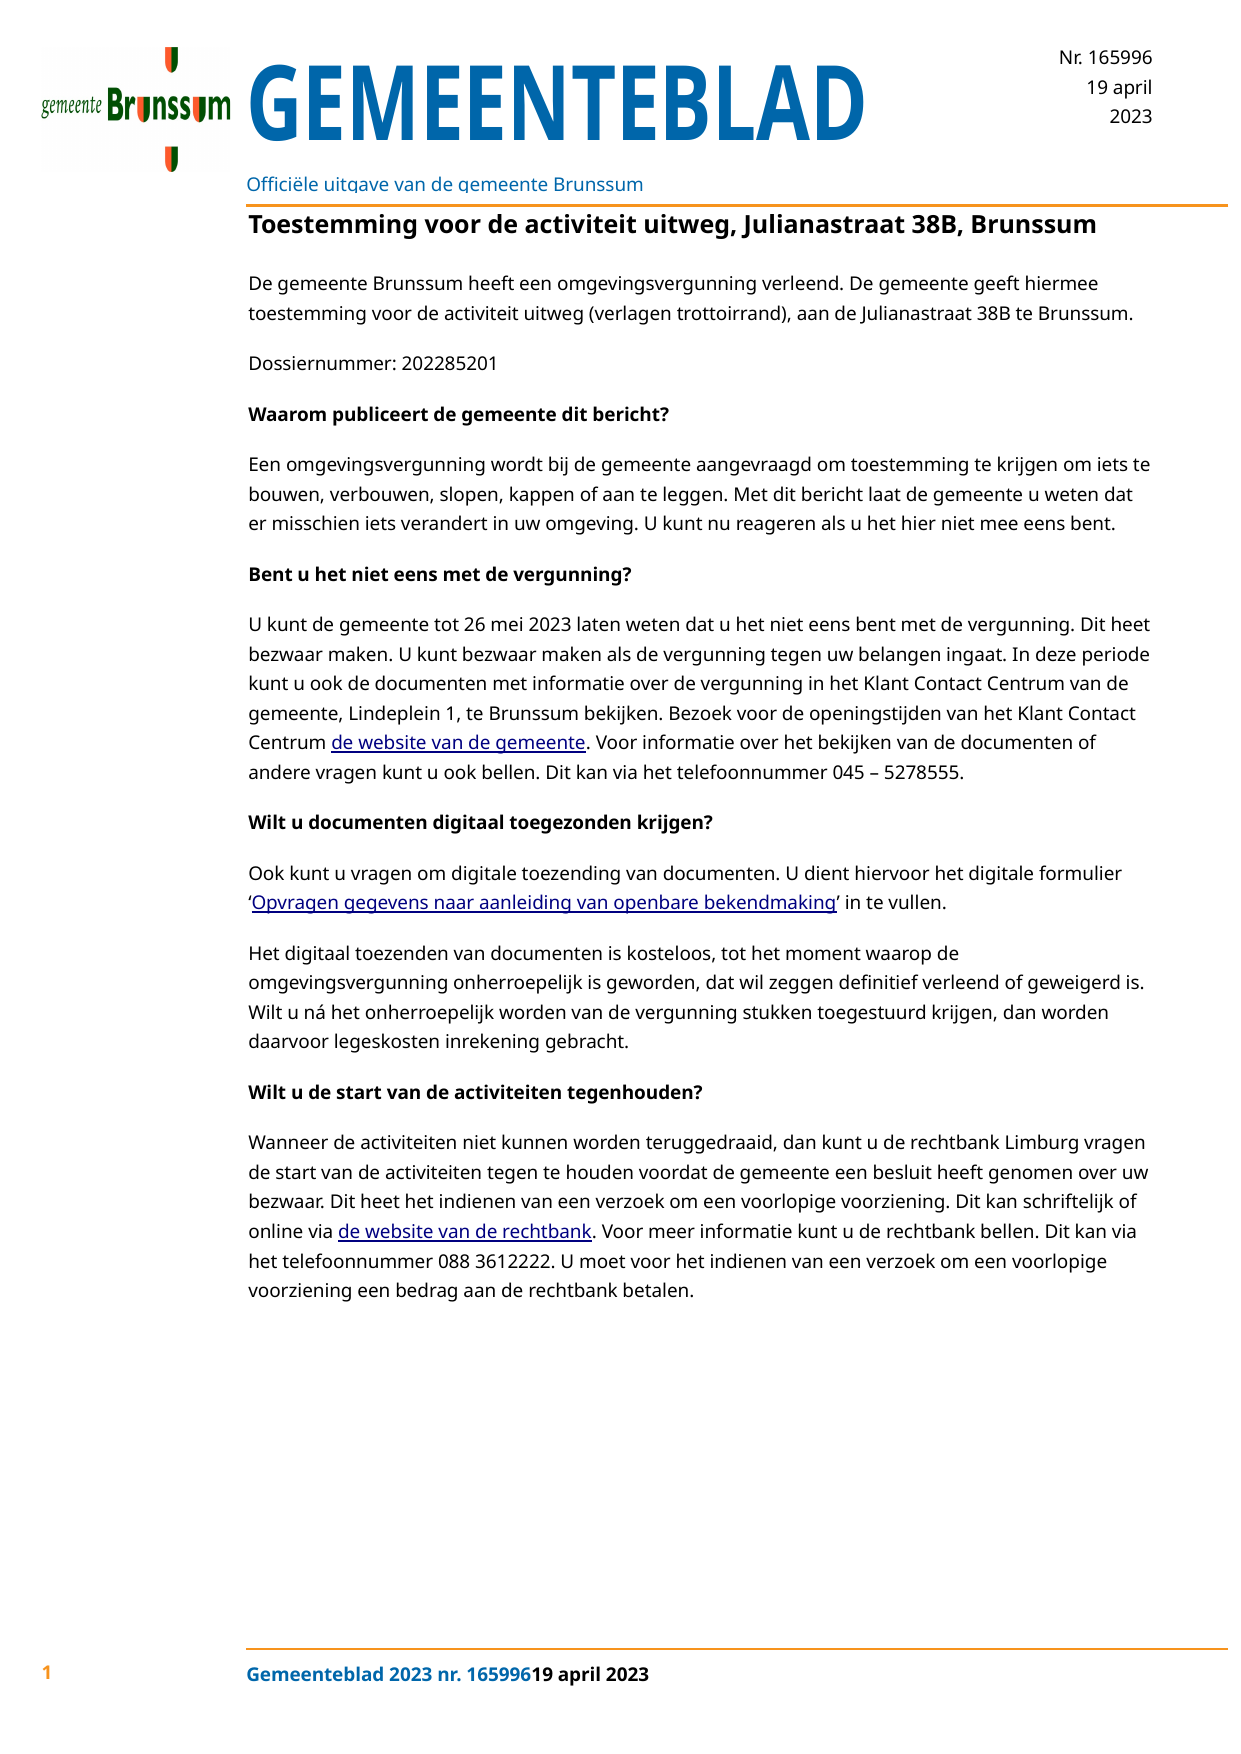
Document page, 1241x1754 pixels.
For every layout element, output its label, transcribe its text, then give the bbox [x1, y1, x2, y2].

text Het digitaal toezenden van documenten is kosteloos, tot het moment waarop de omgevingsvergunning onherroepelijk is geworden, dat wil zeggen definitief verleend of geweigerd is. Wilt u ná het onherroepelijk worden van de vergunning stukken toegestuurd krijgen, dan worden daarvoor legeskosten inrekening gebracht. [248, 940, 1152, 1054]
text Waarom publiceert de gemeente dit bericht? [248, 401, 1152, 426]
text Toestemming voor de activiteit uitweg, Julianastraat 38B, Brunssum [248, 207, 1152, 241]
text Bent u het niet eens met de vergunning? [248, 561, 1152, 586]
text Wilt u documenten digitaal toegezonden krijgen? [248, 809, 1152, 835]
text Wanneer de activiteiten niet kunnen worden teruggedraaid, dan kunt u de rechtbank Limburg vragen de start van de activiteiten tegen te houden voordat de gemeente een besluit heeft genomen over uw bezwaar. Dit heet het indienen van een verzoek om een voorlopige voorziening. Dit kan schriftelijk of online via de website van de rechtbank. Voor meer informatie kunt u de rechtbank bellen. Dit kan via het telefoonnummer 088 3612222. U moet voor het indienen van een verzoek om een voorlopige voorziening een bedrag aan de rechtbank betalen. [248, 1129, 1152, 1303]
text Dossiernummer: 202285201 [248, 350, 1152, 376]
text Ook kunt u vragen om digitale toezending van documenten. U dient hiervoor het digitale formulier ‘Opvragen gegevens naar aanleiding van openbare bekendmaking’ in te vullen. [248, 860, 1152, 915]
picture [41, 47, 231, 172]
text Wilt u de start van de activiteiten tegenhouden? [248, 1079, 1152, 1105]
text Een omgevingsvergunning wordt bij de gemeente aangevraagd om toestemming te krijgen om iets te bouwen, verbouwen, slopen, kappen of aan te leggen. Met dit bericht laat de gemeente u weten dat er misschien iets verandert in uw omgeving. U kunt nu reageren als u het hier niet mee eens bent. [248, 451, 1152, 536]
text De gemeente Brunssum heeft een omgevingsvergunning verleend. De gemeente geeft hiermee toestemming voor de activiteit uitweg (verlagen trottoirrand), aan de Julianastraat 38B te Brunssum. [248, 270, 1152, 326]
text U kunt de gemeente tot 26 mei 2023 laten weten dat u het niet eens bent met de vergunning. Dit heet bezwaar maken. U kunt bezwaar maken als de vergunning tegen uw belangen ingaat. In deze periode kunt u ook de documenten met informatie over de vergunning in het Klant Contact Centrum van de gemeente, Lindeplein 1, te Brunssum bekijken. Bezoek voor de openingstijden van het Klant Contact Centrum de website van de gemeente. Voor informatie over het bekijken van de documenten of andere vragen kunt u ook bellen. Dit kan via het telefoonnummer 045 – 5278555. [248, 611, 1152, 785]
